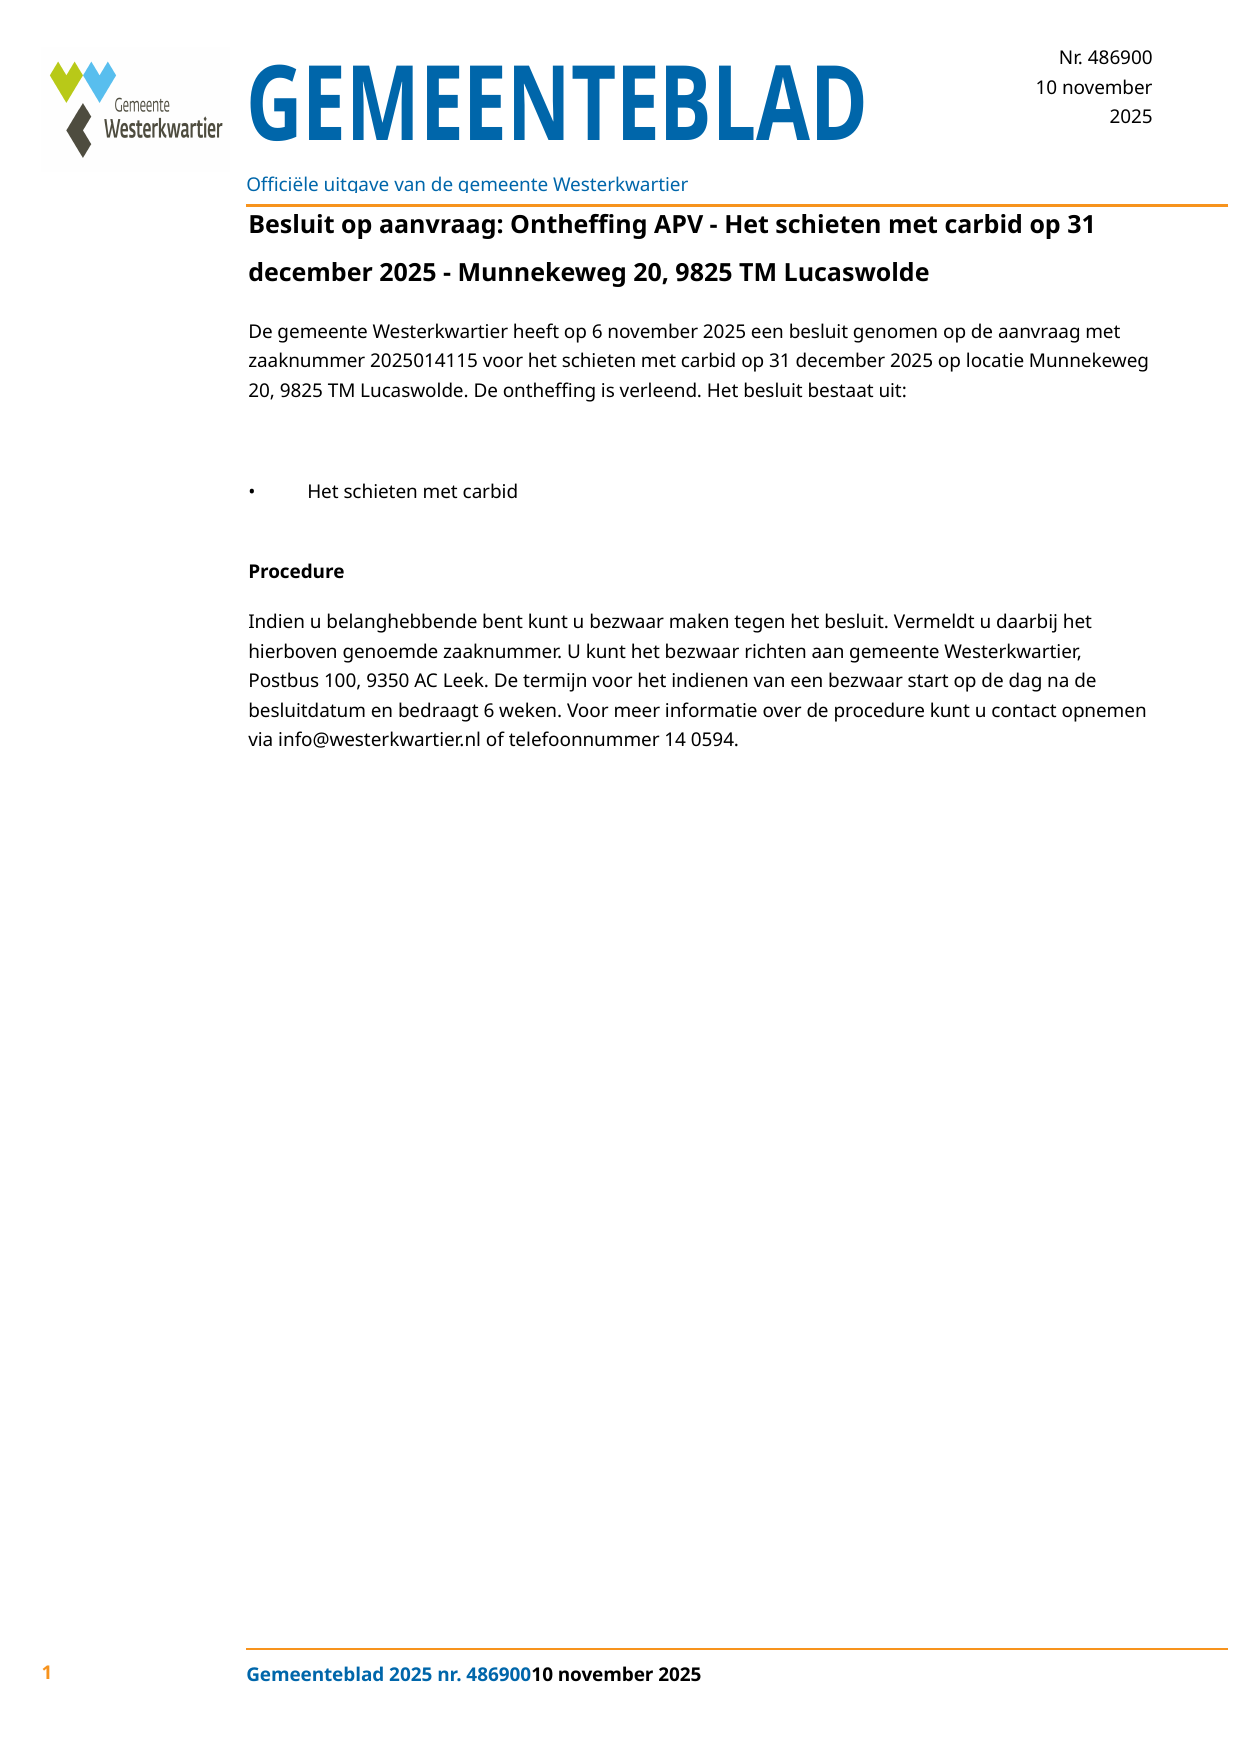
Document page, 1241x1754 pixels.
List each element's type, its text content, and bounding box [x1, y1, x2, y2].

text Procedure [248, 558, 1152, 584]
text Besluit op aanvraag: Ontheffing APV - Het schieten met carbid op 31 december 2025 - Munnekeweg 20, 9825 TM Lucaswolde [248, 207, 1152, 288]
list Het schieten met carbid [248, 478, 1152, 504]
text Indien u belanghebbende bent kunt u bezwaar maken tegen het besluit. Vermeldt u daarbij het hierboven genoemde zaaknummer. U kunt het bezwaar richten aan gemeente Westerkwartier, Postbus 100, 9350 AC Leek. De termijn voor het indienen van een bezwaar start op de dag na de besluitdatum en bedraagt 6 weken. Voor meer informatie over de procedure kunt u contact opnemen via info@westerkwartier.nl of telefoonnummer 14 0594. [248, 608, 1152, 752]
text De gemeente Westerkwartier heeft op 6 november 2025 een besluit genomen op de aanvraag met zaaknummer 2025014115 voor het schieten met carbid op 31 december 2025 op locatie Munnekeweg 20, 9825 TM Lucaswolde. De ontheffing is verleend. Het besluit bestaat uit: [248, 318, 1152, 403]
picture [41, 47, 231, 172]
